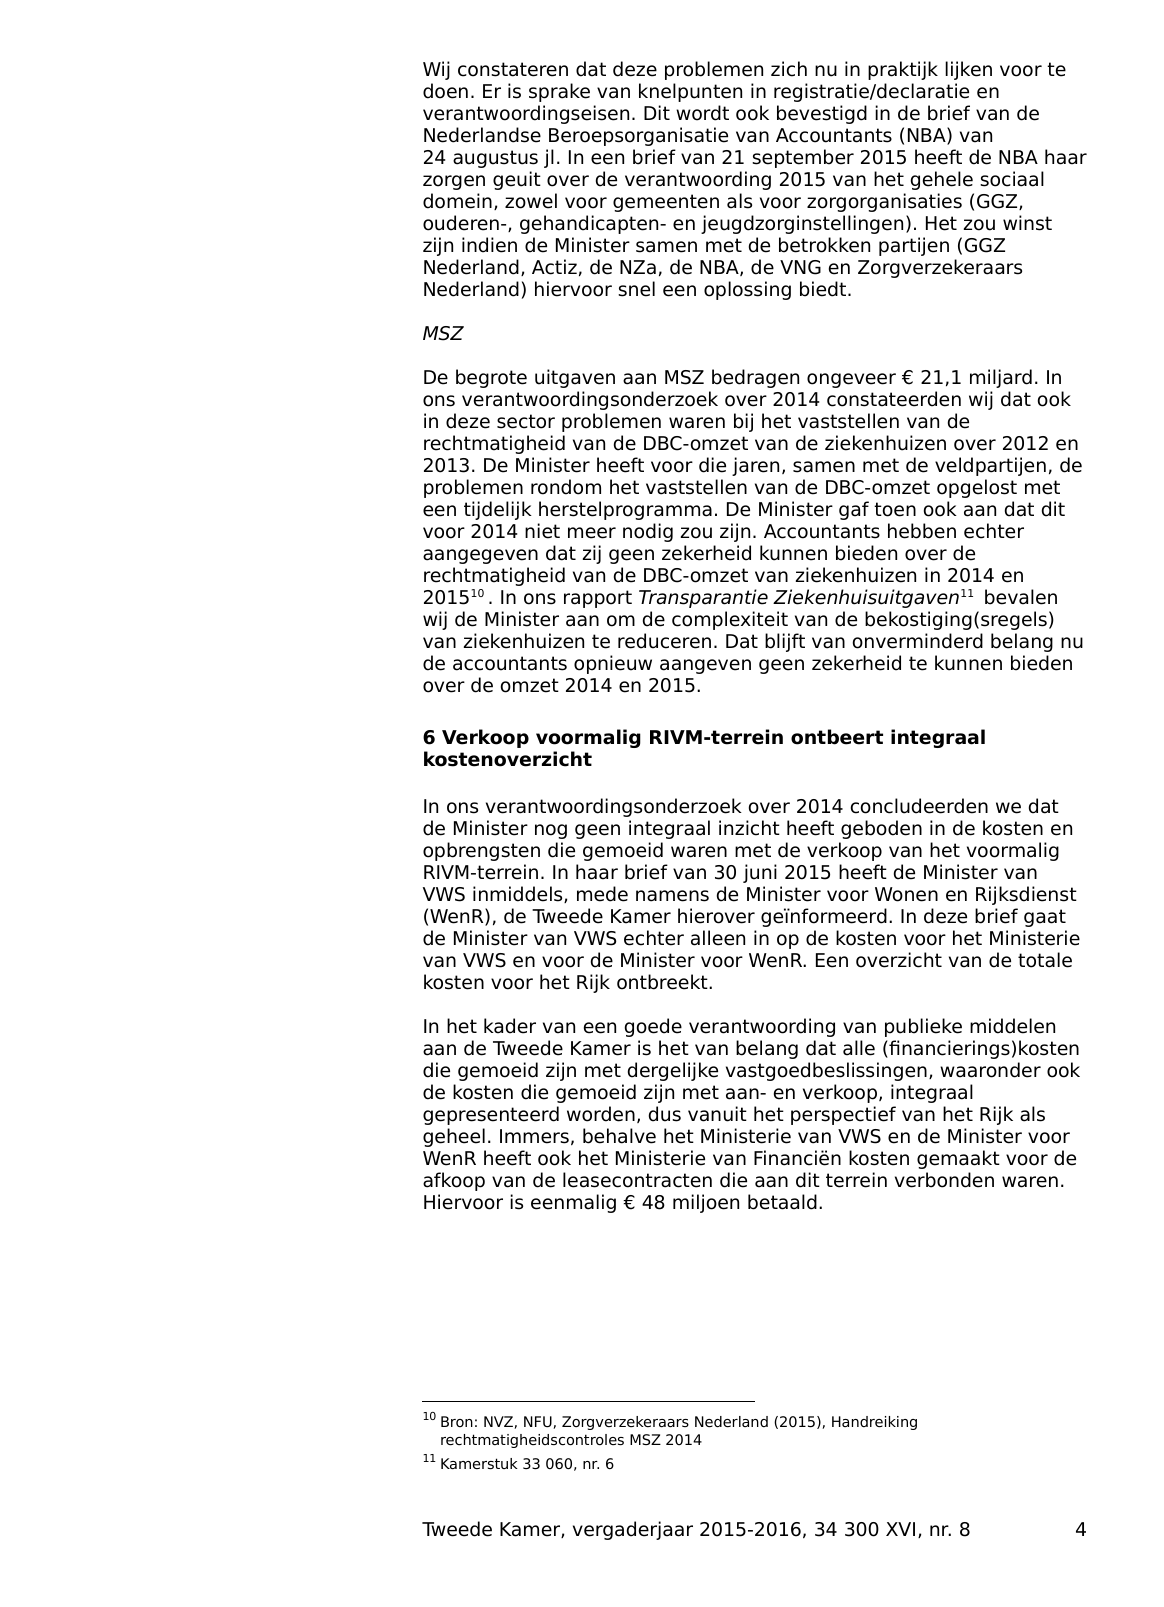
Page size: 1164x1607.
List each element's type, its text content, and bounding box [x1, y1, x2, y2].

subtitle 6 Verkoop voormalig RIVM-terrein ontbeert integraal kostenoverzicht [422, 727, 1087, 771]
text In het kader van een goede verantwoording van publieke middelen aan de Tweede Kamer is het van belang dat alle (financierings)kosten die gemoeid zijn met dergelijke vastgoedbeslissingen, waaronder ook de kosten die gemoeid zijn met aan- en verkoop, integraal gepresenteerd worden, dus vanuit het perspectief van het Rijk als geheel. Immers, behalve het Ministerie van VWS en de Minister voor WenR heeft ook het Ministerie van Financiën kosten gemaakt voor de afkoop van de leasecontracten die aan dit terrein verbonden waren. Hiervoor is eenmalig € 48 miljoen betaald. [422, 1016, 1087, 1214]
text Kamerstuk 33 060, nr. 6 [422, 1452, 1087, 1474]
text In ons verantwoordingsonderzoek over 2014 concludeerden we dat de Minister nog geen integraal inzicht heeft geboden in de kosten en opbrengsten die gemoeid waren met de verkoop van het voormalig RIVM-terrein. In haar brief van 30 juni 2015 heeft de Minister van VWS inmiddels, mede namens de Minister voor Wonen en Rijksdienst (WenR), de Tweede Kamer hierover geïnformeerd. In deze brief gaat de Minister van VWS echter alleen in op de kosten voor het Ministerie van VWS en voor de Minister voor WenR. Een overzicht van de totale kosten voor het Rijk ontbreekt. [422, 796, 1087, 994]
text Wij constateren dat deze problemen zich nu in praktijk lijken voor te doen. Er is sprake van knelpunten in registratie/declaratie en verantwoordingseisen. Dit wordt ook bevestigd in de brief van de Nederlandse Beroepsorganisatie van Accountants (NBA) van 24 augustus jl. In een brief van 21 september 2015 heeft de NBA haar zorgen geuit over de verantwoording 2015 van het gehele sociaal domein, zowel voor gemeenten als voor zorgorganisaties (GGZ, ouderen-, gehandicapten- en jeugdzorginstellingen). Het zou winst zijn indien de Minister samen met de betrokken partijen (GGZ Nederland, Actiz, de NZa, de NBA, de VNG en Zorgverzekeraars Nederland) hiervoor snel een oplossing biedt. [422, 59, 1087, 301]
text Bron: NVZ, NFU, Zorgverzekeraars Nederland (2015), Handreiking rechtmatigheidscontroles MSZ 2014 [422, 1410, 1087, 1449]
subtitle MSZ [422, 323, 1087, 345]
text De begrote uitgaven aan MSZ bedragen ongeveer € 21,1 miljard. In ons verantwoordingsonderzoek over 2014 constateerden wij dat ook in deze sector problemen waren bij het vaststellen van de rechtmatigheid van de DBC-omzet van de ziekenhuizen over 2012 en 2013. De Minister heeft voor die jaren, samen met de veldpartijen, de problemen rondom het vaststellen van de DBC-omzet opgelost met een tijdelijk herstelprogramma. De Minister gaf toen ook aan dat dit voor 2014 niet meer nodig zou zijn. Accountants hebben echter aangegeven dat zij geen zekerheid kunnen bieden over de rechtmatigheid van de DBC-omzet van ziekenhuizen in 2014 en 2015. In ons rapport Transparantie Ziekenhuisuitgaven bevalen wij de Minister aan om de complexiteit van de bekostiging(sregels) van ziekenhuizen te reduceren. Dat blijft van onverminderd belang nu de accountants opnieuw aangeven geen zekerheid te kunnen bieden over de omzet 2014 en 2015. [422, 367, 1087, 697]
